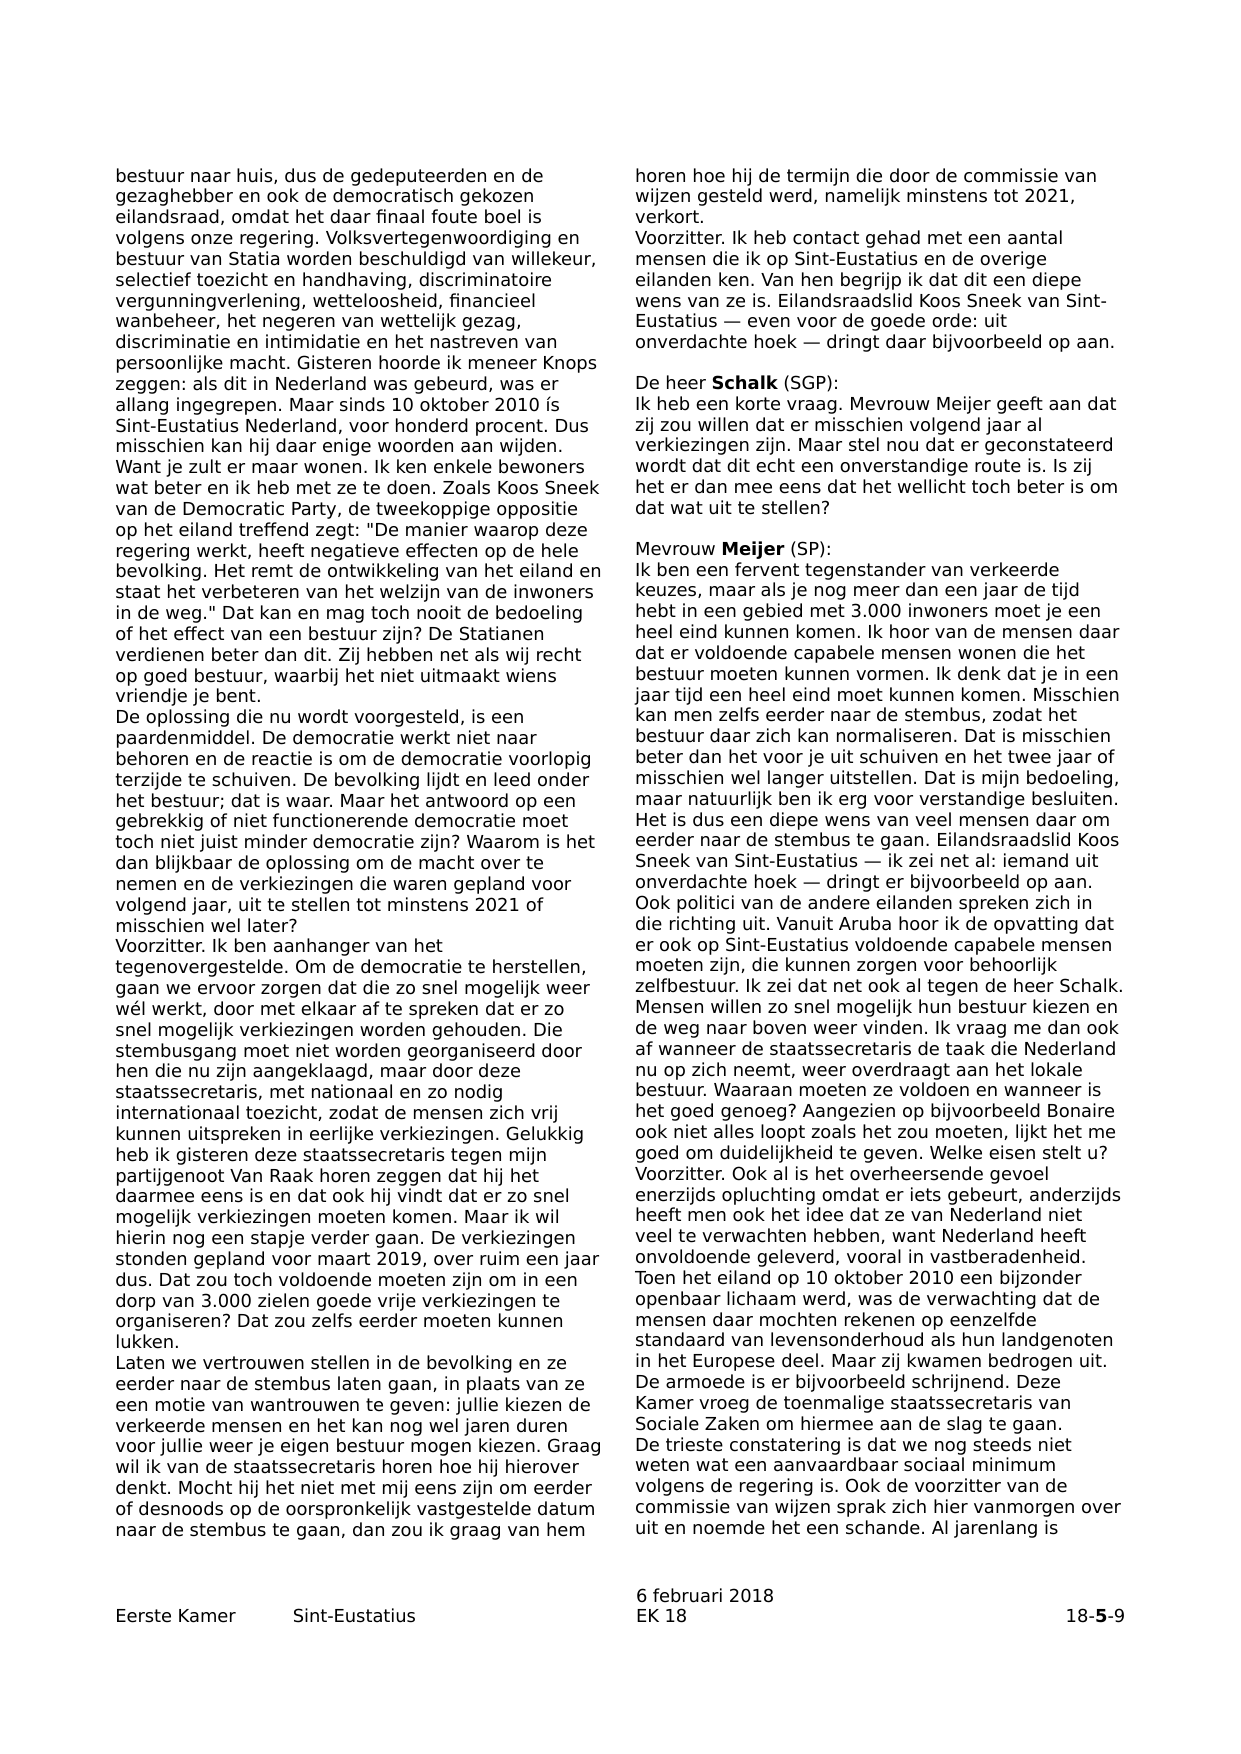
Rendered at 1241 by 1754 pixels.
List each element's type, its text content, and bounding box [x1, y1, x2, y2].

text Het is dus een diepe wens van veel mensen daar om eerder naar de stembus te gaan. Eilandsraadslid Koos Sneek van Sint-Eustatius — ik zei net al: iemand uit onverdachte hoek — dringt er bijvoorbeeld op aan. Ook politici van de andere eilanden spreken zich in die richting uit. Vanuit Aruba hoor ik de opvatting dat er ook op Sint-Eustatius voldoende capabele mensen moeten zijn, die kunnen zorgen voor behoorlijk zelfbestuur. Ik zei dat net ook al tegen de heer Schalk. Mensen willen zo snel mogelijk hun bestuur kiezen en de weg naar boven weer vinden. Ik vraag me dan ook af wanneer de staatssecretaris de taak die Nederland nu op zich neemt, weer overdraagt aan het lokale bestuur. Waaraan moeten ze voldoen en wanneer is het goed genoeg? Aangezien op bijvoorbeeld Bonaire ook niet alles loopt zoals het zou moeten, lijkt het me goed om duidelijkheid te geven. Welke eisen stelt u? [635, 809, 1125, 1163]
text Voorzitter. Ook al is het overheersende gevoel enerzijds opluchting omdat er iets gebeurt, anderzijds heeft men ook het idee dat ze van Nederland niet veel te verwachten hebben, want Nederland heeft onvoldoende geleverd, vooral in vastberadenheid. Toen het eiland op 10 oktober 2010 een bijzonder openbaar lichaam werd, was de verwachting dat de mensen daar mochten rekenen op eenzelfde standaard van levensonderhoud als hun landgenoten in het Europese deel. Maar zij kwamen bedrogen uit. De armoede is er bijvoorbeeld schrijnend. Deze Kamer vroeg de toenmalige staatssecretaris van Sociale Zaken om hiermee aan de slag te gaan. [635, 1163, 1125, 1434]
text horen hoe hij de termijn die door de commissie van wijzen gesteld werd, namelijk minstens tot 2021, verkort. [635, 165, 1125, 228]
text Voorzitter. Ik heb contact gehad met een aantal mensen die ik op Sint-Eustatius en de overige eilanden ken. Van hen begrijp ik dat dit een diepe wens van ze is. Eilandsraadslid Koos Sneek van Sint-Eustatius — even voor de goede orde: uit onverdachte hoek — dringt daar bijvoorbeeld op aan. [635, 228, 1125, 353]
text Laten we vertrouwen stellen in de bevolking en ze eerder naar de stembus laten gaan, in plaats van ze een motie van wantrouwen te geven: jullie kiezen de verkeerde mensen en het kan nog wel jaren duren voor jullie weer je eigen bestuur mogen kiezen. Graag wil ik van de staatssecretaris horen hoe hij hierover denkt. Mocht hij het niet met mij eens zijn om eerder of desnoods op de oorspronkelijk vastgestelde datum naar de stembus te gaan, dan zou ik graag van hem [115, 1353, 605, 1540]
text Voorzitter. Ik ben aanhanger van het tegenovergestelde. Om de democratie te herstellen, gaan we ervoor zorgen dat die zo snel mogelijk weer wél werkt, door met elkaar af te spreken dat er zo snel mogelijk verkiezingen worden gehouden. Die stembusgang moet niet worden georganiseerd door hen die nu zijn aangeklaagd, maar door deze staatssecretaris, met nationaal en zo nodig internationaal toezicht, zodat de mensen zich vrij kunnen uitspreken in eerlijke verkiezingen. Gelukkig heb ik gisteren deze staatssecretaris tegen mijn partijgenoot Van Raak horen zeggen dat hij het daarmee eens is en dat ook hij vindt dat er zo snel mogelijk verkiezingen moeten komen. Maar ik wil hierin nog een stapje verder gaan. De verkiezingen stonden gepland voor maart 2019, over ruim een jaar dus. Dat zou toch voldoende moeten zijn om in een dorp van 3.000 zielen goede vrije verkiezingen te organiseren? Dat zou zelfs eerder moeten kunnen lukken. [115, 936, 605, 1353]
text De oplossing die nu wordt voorgesteld, is een paardenmiddel. De democratie werkt niet naar behoren en de reactie is om de democratie voorlopig terzijde te schuiven. De bevolking lijdt en leed onder het bestuur; dat is waar. Maar het antwoord op een gebrekkig of niet functionerende democratie moet toch niet juist minder democratie zijn? Waarom is het dan blijkbaar de oplossing om de macht over te nemen en de verkiezingen die waren gepland voor volgend jaar, uit te stellen tot minstens 2021 of misschien wel later? [115, 707, 605, 936]
text Ik heb een korte vraag. Mevrouw Meijer geeft aan dat zij zou willen dat er misschien volgend jaar al verkiezingen zijn. Maar stel nou dat er geconstateerd wordt dat dit echt een onverstandige route is. Is zij het er dan mee eens dat het wellicht toch beter is om dat wat uit te stellen? [635, 393, 1125, 518]
text De trieste constatering is dat we nog steeds niet weten wat een aanvaardbaar sociaal minimum volgens de regering is. Ook de voorzitter van de commissie van wijzen sprak zich hier vanmorgen over uit en noemde het een schande. Al jarenlang is [635, 1434, 1125, 1538]
text De heer Schalk (SGP): [635, 373, 1125, 393]
text Ik ben een fervent tegenstander van verkeerde keuzes, maar als je nog meer dan een jaar de tijd hebt in een gebied met 3.000 inwoners moet je een heel eind kunnen komen. Ik hoor van de mensen daar dat er voldoende capabele mensen wonen die het bestuur moeten kunnen vormen. Ik denk dat je in een jaar tijd een heel eind moet kunnen komen. Misschien kan men zelfs eerder naar de stembus, zodat het bestuur daar zich kan normaliseren. Dat is misschien beter dan het voor je uit schuiven en het twee jaar of misschien wel langer uitstellen. Dat is mijn bedoeling, maar natuurlijk ben ik erg voor verstandige besluiten. [635, 559, 1125, 809]
text bestuur naar huis, dus de gedeputeerden en de gezaghebber en ook de democratisch gekozen eilandsraad, omdat het daar finaal foute boel is volgens onze regering. Volksvertegenwoordiging en bestuur van Statia worden beschuldigd van willekeur, selectief toezicht en handhaving, discriminatoire vergunningverlening, wetteloosheid, financieel wanbeheer, het negeren van wettelijk gezag, discriminatie en intimidatie en het nastreven van persoonlijke macht. Gisteren hoorde ik meneer Knops zeggen: als dit in Nederland was gebeurd, was er allang ingegrepen. Maar sinds 10 oktober 2010 ís Sint-Eustatius Nederland, voor honderd procent. Dus misschien kan hij daar enige woorden aan wijden. Want je zult er maar wonen. Ik ken enkele bewoners wat beter en ik heb met ze te doen. Zoals Koos Sneek van de Democratic Party, de tweekoppige oppositie op het eiland treffend zegt: "De manier waarop deze regering werkt, heeft negatieve effecten op de hele bevolking. Het remt de ontwikkeling van het eiland en staat het verbeteren van het welzijn van de inwoners in de weg." Dat kan en mag toch nooit de bedoeling of het effect van een bestuur zijn? De Statianen verdienen beter dan dit. Zij hebben net als wij recht op goed bestuur, waarbij het niet uitmaakt wiens vriendje je bent. [115, 165, 605, 707]
text Mevrouw Meijer (SP): [635, 538, 1125, 559]
